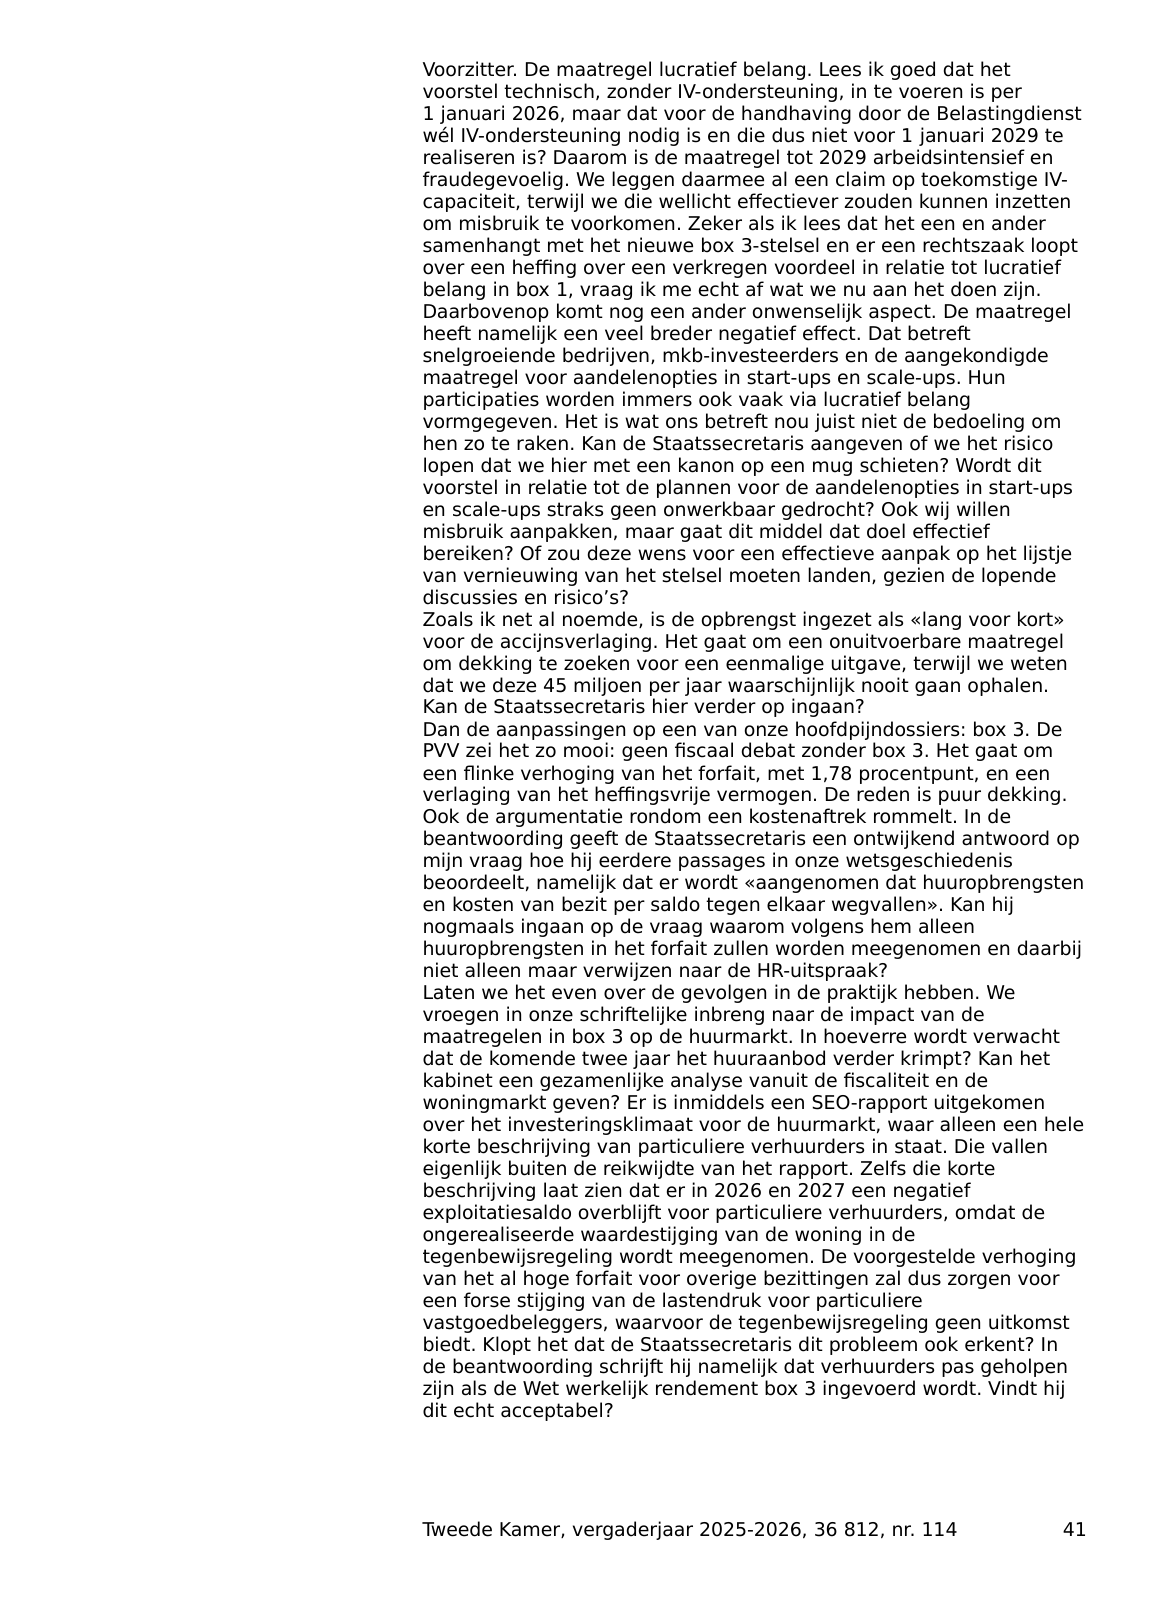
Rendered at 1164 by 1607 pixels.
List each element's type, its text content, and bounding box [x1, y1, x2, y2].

text Voorzitter. De maatregel lucratief belang. Lees ik goed dat het voorstel technisch, zonder IV-ondersteuning, in te voeren is per 1 januari 2026, maar dat voor de handhaving door de Belastingdienst wél IV-ondersteuning nodig is en die dus niet voor 1 januari 2029 te realiseren is? Daarom is de maatregel tot 2029 arbeidsintensief en fraudegevoelig. We leggen daarmee al een claim op toekomstige IV-capaciteit, terwijl we die wellicht effectiever zouden kunnen inzetten om misbruik te voorkomen. Zeker als ik lees dat het een en ander samenhangt met het nieuwe box 3-stelsel en er een rechtszaak loopt over een heffing over een verkregen voordeel in relatie tot lucratief belang in box 1, vraag ik me echt af wat we nu aan het doen zijn. [422, 59, 1087, 301]
text Zoals ik net al noemde, is de opbrengst ingezet als «lang voor kort» voor de accijnsverlaging. Het gaat om een onuitvoerbare maatregel om dekking te zoeken voor een eenmalige uitgave, terwijl we weten dat we deze 45 miljoen per jaar waarschijnlijk nooit gaan ophalen. Kan de Staatssecretaris hier verder op ingaan? [422, 608, 1087, 718]
text Laten we het even over de gevolgen in de praktijk hebben. We vroegen in onze schriftelijke inbreng naar de impact van de maatregelen in box 3 op de huurmarkt. In hoeverre wordt verwacht dat de komende twee jaar het huuraanbod verder krimpt? Kan het kabinet een gezamenlijke analyse vanuit de fiscaliteit en de woningmarkt geven? Er is inmiddels een SEO-rapport uitgekomen over het investeringsklimaat voor de huurmarkt, waar alleen een hele korte beschrijving van particuliere verhuurders in staat. Die vallen eigenlijk buiten de reikwijdte van het rapport. Zelfs die korte beschrijving laat zien dat er in 2026 en 2027 een negatief exploitatiesaldo overblijft voor particuliere verhuurders, omdat de ongerealiseerde waardestijging van de woning in de tegenbewijsregeling wordt meegenomen. De voorgestelde verhoging van het al hoge forfait voor overige bezittingen zal dus zorgen voor een forse stijging van de lastendruk voor particuliere vastgoedbeleggers, waarvoor de tegenbewijsregeling geen uitkomst biedt. Klopt het dat de Staatssecretaris dit probleem ook erkent? In de beantwoording schrijft hij namelijk dat verhuurders pas geholpen zijn als de Wet werkelijk rendement box 3 ingevoerd wordt. Vindt hij dit echt acceptabel? [422, 982, 1087, 1422]
text Daarbovenop komt nog een ander onwenselijk aspect. De maatregel heeft namelijk een veel breder negatief effect. Dat betreft snelgroeiende bedrijven, mkb-investeerders en de aangekondigde maatregel voor aandelenopties in start-ups en scale-ups. Hun participaties worden immers ook vaak via lucratief belang vormgegeven. Het is wat ons betreft nou juist niet de bedoeling om hen zo te raken. Kan de Staatssecretaris aangeven of we het risico lopen dat we hier met een kanon op een mug schieten? Wordt dit voorstel in relatie tot de plannen voor de aandelenopties in start-ups en scale-ups straks geen onwerkbaar gedrocht? Ook wij willen misbruik aanpakken, maar gaat dit middel dat doel effectief bereiken? Of zou deze wens voor een effectieve aanpak op het lijstje van vernieuwing van het stelsel moeten landen, gezien de lopende discussies en risico’s? [422, 301, 1087, 608]
text Dan de aanpassingen op een van onze hoofdpijndossiers: box 3. De PVV zei het zo mooi: geen fiscaal debat zonder box 3. Het gaat om een flinke verhoging van het forfait, met 1,78 procentpunt, en een verlaging van het heffingsvrije vermogen. De reden is puur dekking. Ook de argumentatie rondom een kostenaftrek rommelt. In de beantwoording geeft de Staatssecretaris een ontwijkend antwoord op mijn vraag hoe hij eerdere passages in onze wetsgeschiedenis beoordeelt, namelijk dat er wordt «aangenomen dat huuropbrengsten en kosten van bezit per saldo tegen elkaar wegvallen». Kan hij nogmaals ingaan op de vraag waarom volgens hem alleen huuropbrengsten in het forfait zullen worden meegenomen en daarbij niet alleen maar verwijzen naar de HR-uitspraak? [422, 718, 1087, 982]
